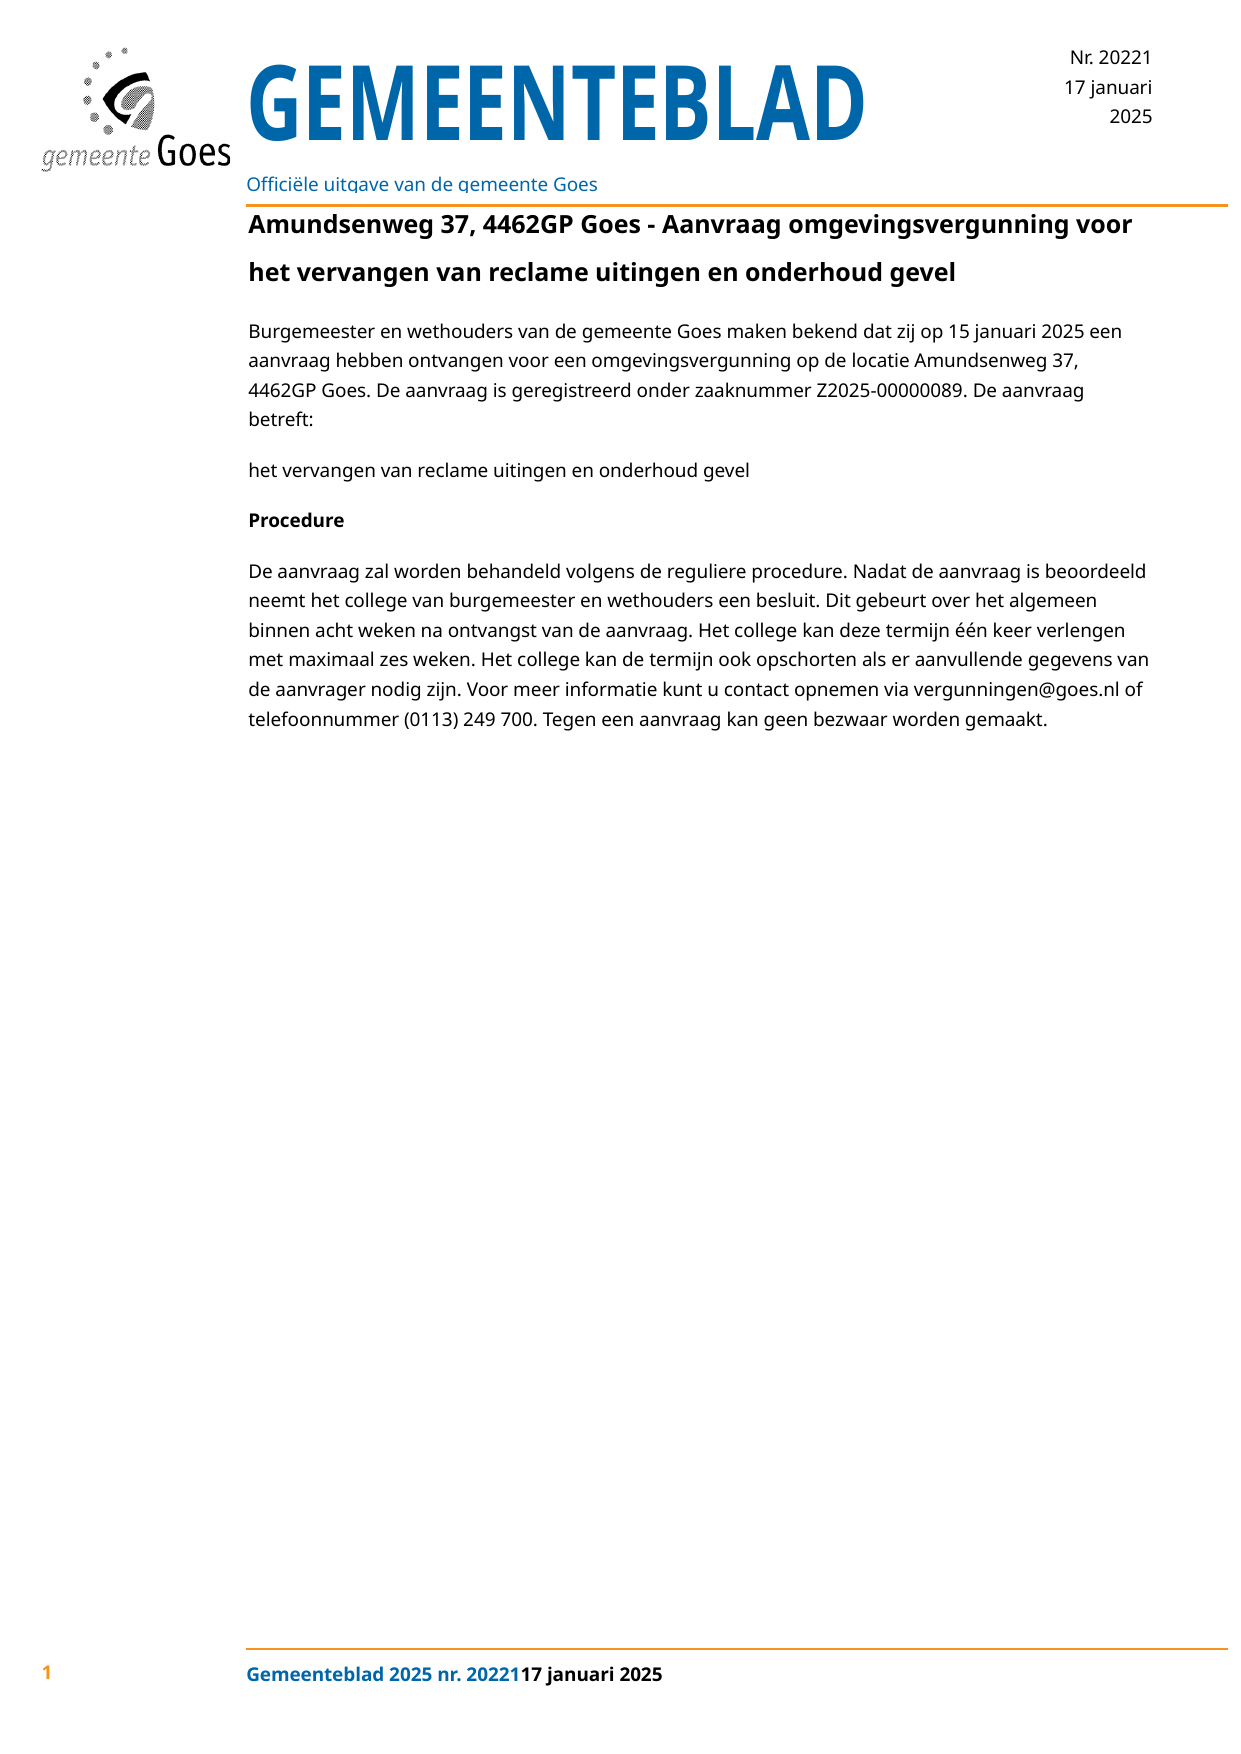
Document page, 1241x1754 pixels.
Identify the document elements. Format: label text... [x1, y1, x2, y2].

text het vervangen van reclame uitingen en onderhoud gevel [248, 457, 1152, 483]
text Procedure [248, 507, 1152, 533]
text Burgemeester en wethouders van de gemeente Goes maken bekend dat zij op 15 januari 2025 een aanvraag hebben ontvangen voor een omgevingsvergunning op de locatie Amundsenweg 37, 4462GP Goes. De aanvraag is geregistreerd onder zaaknummer Z2025-00000089. De aanvraag betreft: [248, 318, 1152, 432]
text Amundsenweg 37, 4462GP Goes - Aanvraag omgevingsvergunning voor het vervangen van reclame uitingen en onderhoud gevel [248, 207, 1152, 288]
picture [41, 47, 231, 172]
text De aanvraag zal worden behandeld volgens de reguliere procedure. Nadat de aanvraag is beoordeeld neemt het college van burgemeester en wethouders een besluit. Dit gebeurt over het algemeen binnen acht weken na ontvangst van de aanvraag. Het college kan deze termijn één keer verlengen met maximaal zes weken. Het college kan de termijn ook opschorten als er aanvullende gegevens van de aanvrager nodig zijn. Voor meer informatie kunt u contact opnemen via vergunningen@goes.nl of telefoonnummer (0113) 249 700. Tegen een aanvraag kan geen bezwaar worden gemaakt. [248, 558, 1152, 732]
